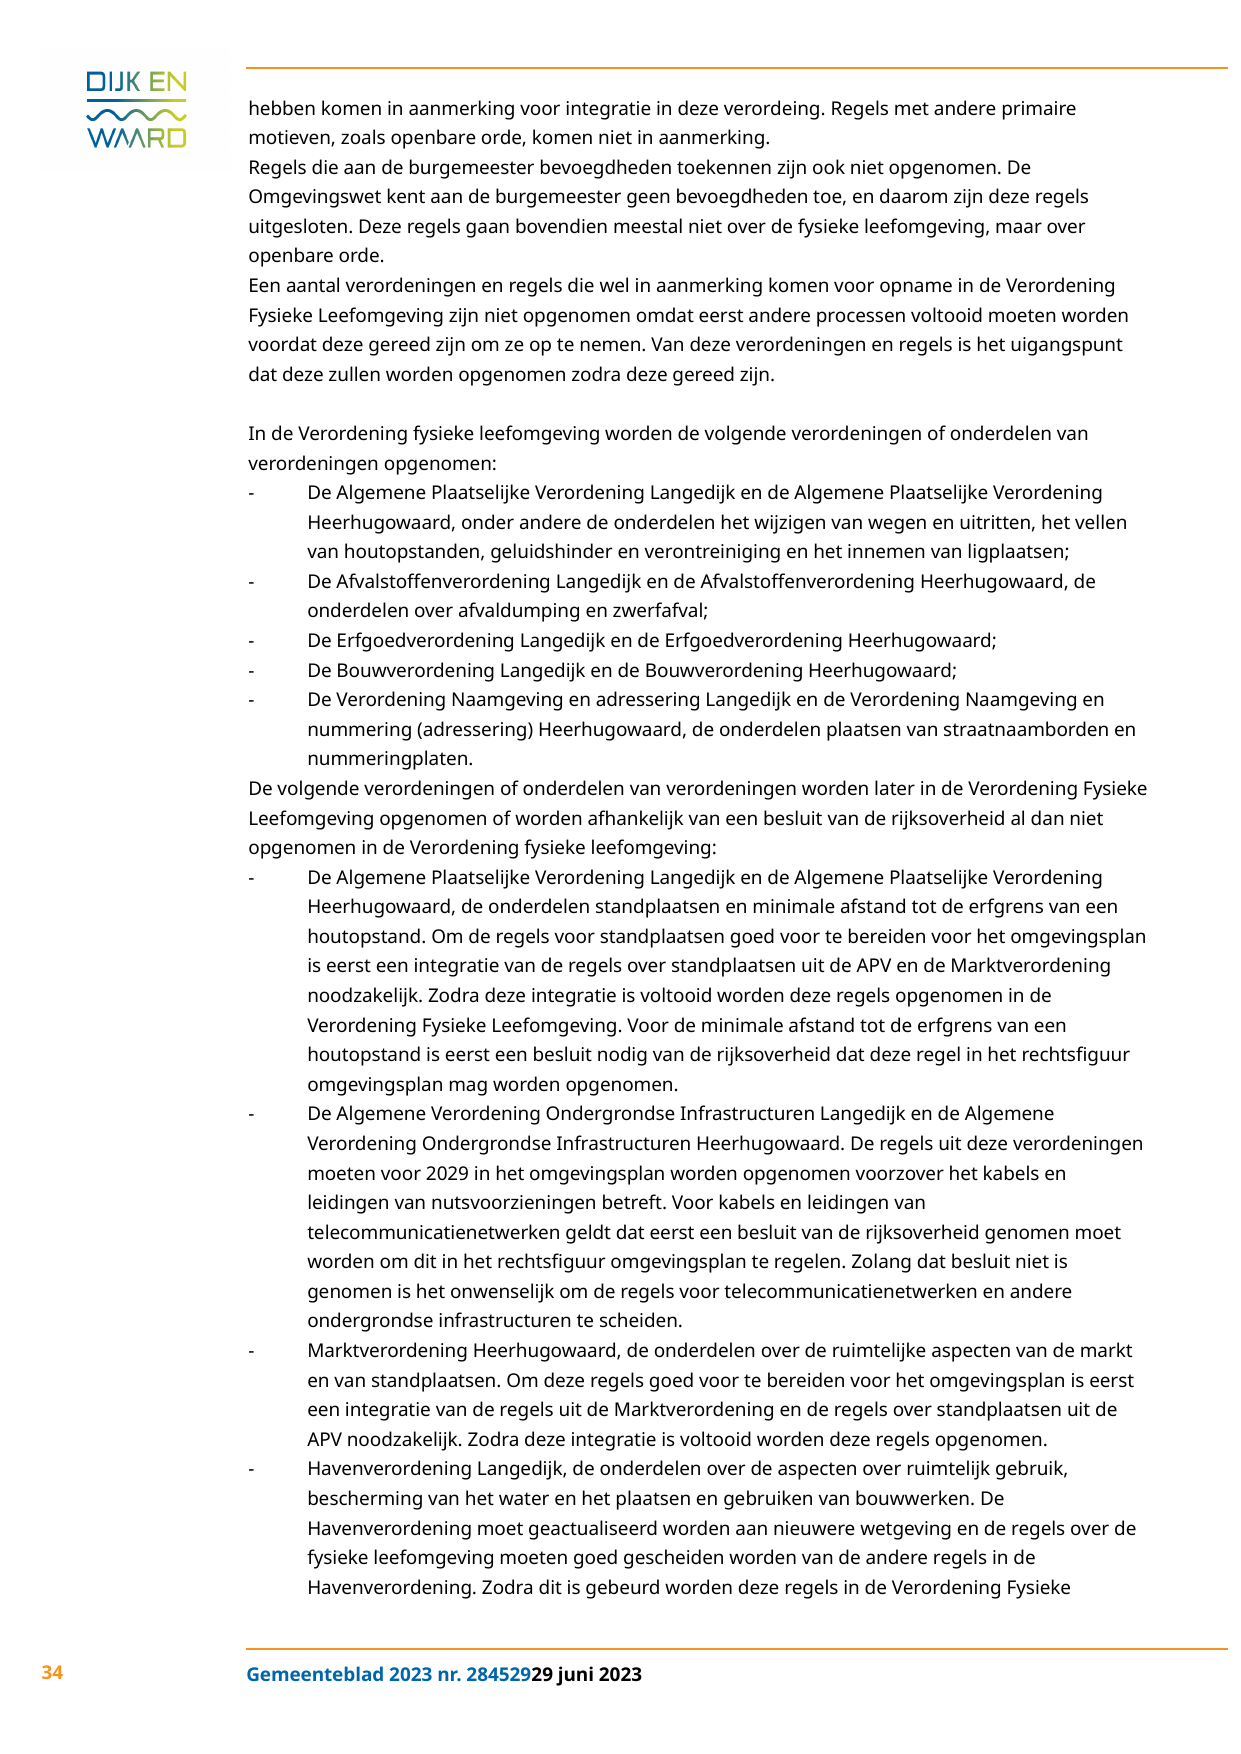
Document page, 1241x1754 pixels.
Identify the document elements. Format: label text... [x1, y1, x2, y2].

list De Algemene Plaatselijke Verordening Langedijk en de Algemene Plaatselijke Verordening Heerhugowaard, onder andere de onderdelen het wijzigen van wegen en uitritten, het vellen van houtopstanden, geluidshinder en verontreiniging en het innemen van ligplaatsen; [248, 479, 1152, 564]
list De Erfgoedverordening Langedijk en de Erfgoedverordening Heerhugowaard; [248, 627, 1152, 653]
text In de Verordening fysieke leefomgeving worden de volgende verordeningen of onderdelen van verordeningen opgenomen: [248, 420, 1152, 476]
picture [41, 47, 231, 172]
list Havenverordening Langedijk, de onderdelen over de aspecten over ruimtelijk gebruik, bescherming van het water en het plaatsen en gebruiken van bouwwerken. De Havenverordening moet geactualiseerd worden aan nieuwere wetgeving en de regels over de fysieke leefomgeving moeten goed gescheiden worden van de andere regels in de Havenverordening. Zodra dit is gebeurd worden deze regels in de Verordening Fysieke [248, 1456, 1152, 1600]
list De Verordening Naamgeving en adressering Langedijk en de Verordening Naamgeving en nummering (adressering) Heerhugowaard, de onderdelen plaatsen van straatnaamborden en nummeringplaten. [248, 686, 1152, 771]
list De Algemene Plaatselijke Verordening Langedijk en de Algemene Plaatselijke Verordening Heerhugowaard, de onderdelen standplaatsen en minimale afstand tot de erfgrens van een houtopstand. Om de regels voor standplaatsen goed voor te bereiden voor het omgevingsplan is eerst een integratie van de regels over standplaatsen uit de APV en de Marktverordening noodzakelijk. Zodra deze integratie is voltooid worden deze regels opgenomen in de Verordening Fysieke Leefomgeving. Voor de minimale afstand tot de erfgrens van een houtopstand is eerst een besluit nodig van de rijksoverheid dat deze regel in het rechtsfiguur omgevingsplan mag worden opgenomen. [248, 864, 1152, 1097]
text hebben komen in aanmerking voor integratie in deze verordeing. Regels met andere primaire motieven, zoals openbare orde, komen niet in aanmerking. [248, 95, 1152, 150]
list De Bouwverordening Langedijk en de Bouwverordening Heerhugowaard; [248, 657, 1152, 683]
list De Algemene Verordening Ondergrondse Infrastructuren Langedijk en de Algemene Verordening Ondergrondse Infrastructuren Heerhugowaard. De regels uit deze verordeningen moeten voor 2029 in het omgevingsplan worden opgenomen voorzover het kabels en leidingen van nutsvoorzieningen betreft. Voor kabels en leidingen van telecommunicatienetwerken geldt dat eerst een besluit van de rijksoverheid genomen moet worden om dit in het rechtsfiguur omgevingsplan te regelen. Zolang dat besluit niet is genomen is het onwenselijk om de regels voor telecommunicatienetwerken en andere ondergrondse infrastructuren te scheiden. [248, 1101, 1152, 1333]
text Een aantal verordeningen en regels die wel in aanmerking komen voor opname in de Verordening Fysieke Leefomgeving zijn niet opgenomen omdat eerst andere processen voltooid moeten worden voordat deze gereed zijn om ze op te nemen. Van deze verordeningen en regels is het uigangspunt dat deze zullen worden opgenomen zodra deze gereed zijn. [248, 272, 1152, 387]
text De volgende verordeningen of onderdelen van verordeningen worden later in de Verordening Fysieke Leefomgeving opgenomen of worden afhankelijk van een besluit van de rijksoverheid al dan niet opgenomen in de Verordening fysieke leefomgeving: [248, 775, 1152, 860]
list Marktverordening Heerhugowaard, de onderdelen over de ruimtelijke aspecten van de markt en van standplaatsen. Om deze regels goed voor te bereiden voor het omgevingsplan is eerst een integratie van de regels uit de Marktverordening en de regels over standplaatsen uit de APV noodzakelijk. Zodra deze integratie is voltooid worden deze regels opgenomen. [248, 1337, 1152, 1452]
list De Afvalstoffenverordening Langedijk en de Afvalstoffenverordening Heerhugowaard, de onderdelen over afvaldumping en zwerfafval; [248, 568, 1152, 623]
text Regels die aan de burgemeester bevoegdheden toekennen zijn ook niet opgenomen. De Omgevingswet kent aan de burgemeester geen bevoegdheden toe, en daarom zijn deze regels uitgesloten. Deze regels gaan bovendien meestal niet over de fysieke leefomgeving, maar over openbare orde. [248, 154, 1152, 268]
